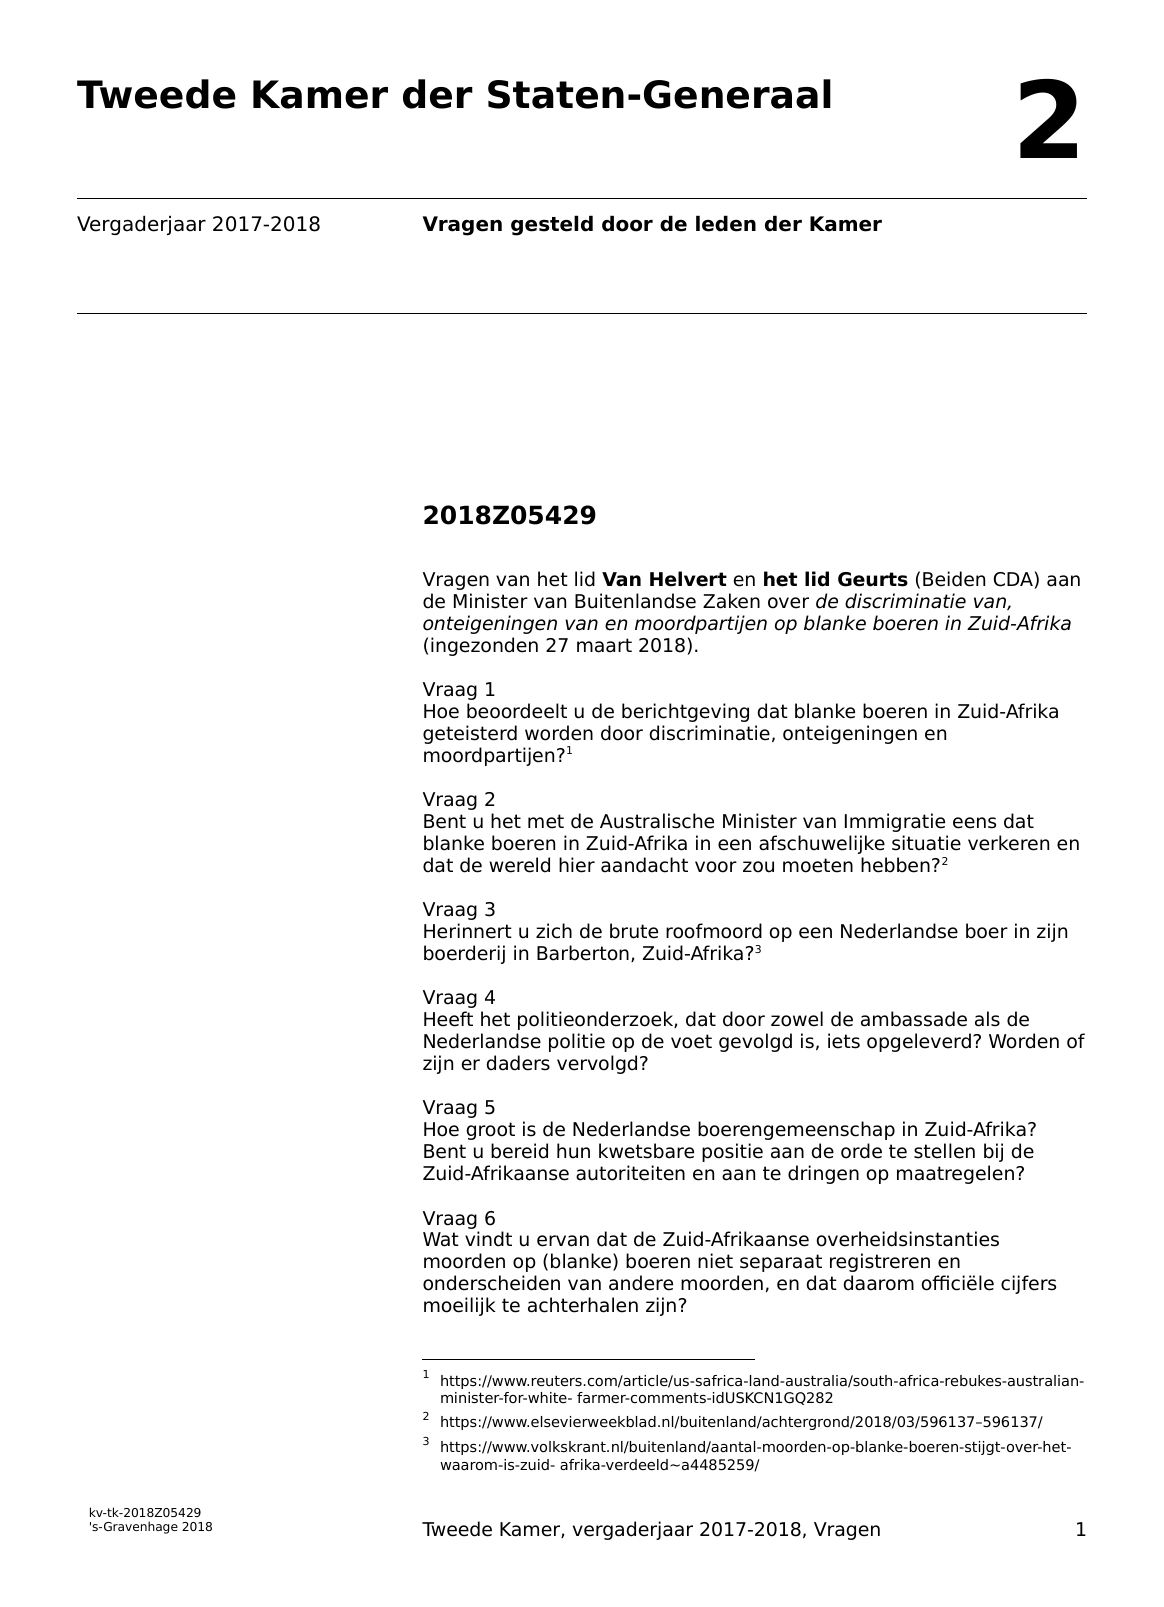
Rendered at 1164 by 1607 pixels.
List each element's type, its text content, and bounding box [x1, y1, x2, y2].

text Bent u het met de Australische Minister van Immigratie eens dat blanke boeren in Zuid-Afrika in een afschuwelijke situatie verkeren en dat de wereld hier aandacht voor zou moeten hebben? [422, 811, 1087, 877]
text Vraag 4 [422, 987, 1087, 1009]
text https://www.volkskrant.nl/buitenland/aantal-moorden-op-blanke-boeren-stijgt-over-het-waarom-is-zuid- afrika-verdeeld~a4485259/ [422, 1435, 1087, 1474]
text 2018Z05429 [422, 501, 1087, 531]
text kv-tk-2018Z05429 [88, 1506, 323, 1520]
text Herinnert u zich de brute roofmoord op een Nederlandse boer in zijn boerderij in Barberton, Zuid-Afrika? [422, 921, 1087, 965]
text https://www.elsevierweekblad.nl/buitenland/achtergrond/2018/03/596137–596137/ [422, 1410, 1087, 1432]
text https://www.reuters.com/article/us-safrica-land-australia/south-africa-rebukes-australian-minister-for-white- farmer-comments-idUSKCN1GQ282 [422, 1368, 1087, 1407]
text Vraag 1 [422, 679, 1087, 701]
text Heeft het politieonderzoek, dat door zowel de ambassade als de Nederlandse politie op de voet gevolgd is, iets opgeleverd? Worden of zijn er daders vervolgd? [422, 1009, 1087, 1075]
text Hoe groot is de Nederlandse boerengemeenschap in Zuid-Afrika? Bent u bereid hun kwetsbare positie aan de orde te stellen bij de Zuid-Afrikaanse autoriteiten en aan te dringen op maatregelen? [422, 1119, 1087, 1185]
table_header Tweede Kamer der Staten-Generaal [77, 59, 886, 198]
table_cell Vergaderjaar 2017-2018 [77, 199, 422, 313]
table_cell Vragen gesteld door de leden der Kamer [422, 199, 1087, 313]
text Hoe beoordeelt u de berichtgeving dat blanke boeren in Zuid-Afrika geteisterd worden door discriminatie, onteigeningen en moordpartijen? [422, 701, 1087, 767]
text Vraag 3 [422, 899, 1087, 921]
text Vragen van het lid Van Helvert en het lid Geurts (Beiden CDA) aan de Minister van Buitenlandse Zaken over de discriminatie van, onteigeningen van en moordpartijen op blanke boeren in Zuid-Afrika (ingezonden 27 maart 2018). [422, 569, 1087, 657]
table_header 2 [886, 59, 1087, 198]
text Vraag 5 [422, 1097, 1087, 1119]
text Vraag 6 [422, 1207, 1087, 1229]
text 's-Gravenhage 2018 [88, 1520, 323, 1534]
text Vraag 2 [422, 789, 1087, 811]
text Wat vindt u ervan dat de Zuid-Afrikaanse overheidsinstanties moorden op (blanke) boeren niet separaat registreren en onderscheiden van andere moorden, en dat daarom officiële cijfers moeilijk te achterhalen zijn? [422, 1229, 1087, 1317]
